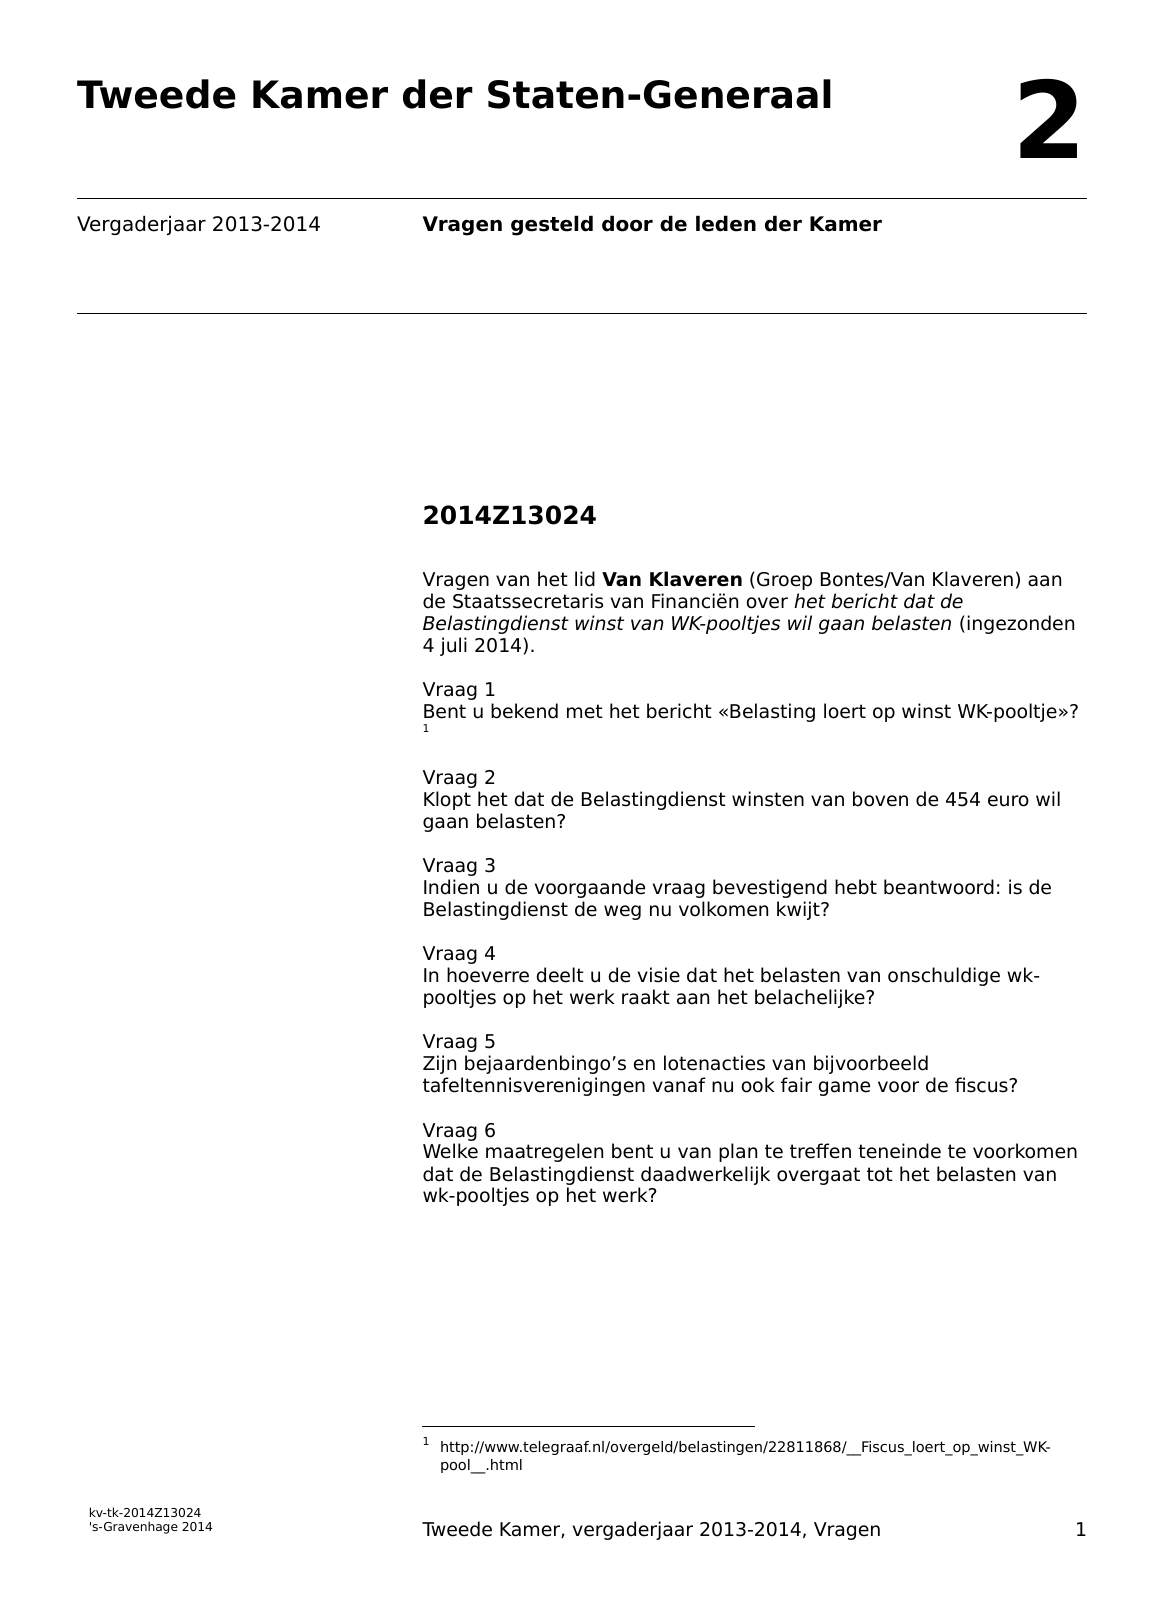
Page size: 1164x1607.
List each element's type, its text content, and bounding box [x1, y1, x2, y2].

text Indien u de voorgaande vraag bevestigend hebt beantwoord: is de Belastingdienst de weg nu volkomen kwijt? [422, 877, 1087, 921]
table_header 2 [886, 59, 1087, 198]
table_header Tweede Kamer der Staten-Generaal [77, 59, 886, 198]
text Vraag 3 [422, 855, 1087, 877]
text kv-tk-2014Z13024 [88, 1506, 323, 1520]
text Klopt het dat de Belastingdienst winsten van boven de 454 euro wil gaan belasten? [422, 789, 1087, 833]
text http://www.telegraaf.nl/overgeld/belastingen/22811868/__Fiscus_loert_op_winst_WK-pool__.html [422, 1435, 1087, 1474]
table_cell Vragen gesteld door de leden der Kamer [422, 199, 1087, 313]
text Vraag 4 [422, 943, 1087, 965]
text Bent u bekend met het bericht «Belasting loert op winst WK-pooltje»? [422, 701, 1087, 745]
text 2014Z13024 [422, 501, 1087, 531]
text Vraag 6 [422, 1119, 1087, 1141]
text Vraag 2 [422, 767, 1087, 789]
table_cell Vergaderjaar 2013-2014 [77, 199, 422, 313]
text 's-Gravenhage 2014 [88, 1520, 323, 1534]
text Vragen van het lid Van Klaveren (Groep Bontes/Van Klaveren) aan de Staatssecretaris van Financiën over het bericht dat de Belastingdienst winst van WK-pooltjes wil gaan belasten (ingezonden 4 juli 2014). [422, 569, 1087, 657]
text Vraag 1 [422, 679, 1087, 701]
text In hoeverre deelt u de visie dat het belasten van onschuldige wk-pooltjes op het werk raakt aan het belachelijke? [422, 965, 1087, 1009]
text Vraag 5 [422, 1031, 1087, 1053]
text Zijn bejaardenbingo’s en lotenacties van bijvoorbeeld tafeltennisverenigingen vanaf nu ook fair game voor de fiscus? [422, 1053, 1087, 1097]
text Welke maatregelen bent u van plan te treffen teneinde te voorkomen dat de Belastingdienst daadwerkelijk overgaat tot het belasten van wk-pooltjes op het werk? [422, 1141, 1087, 1207]
